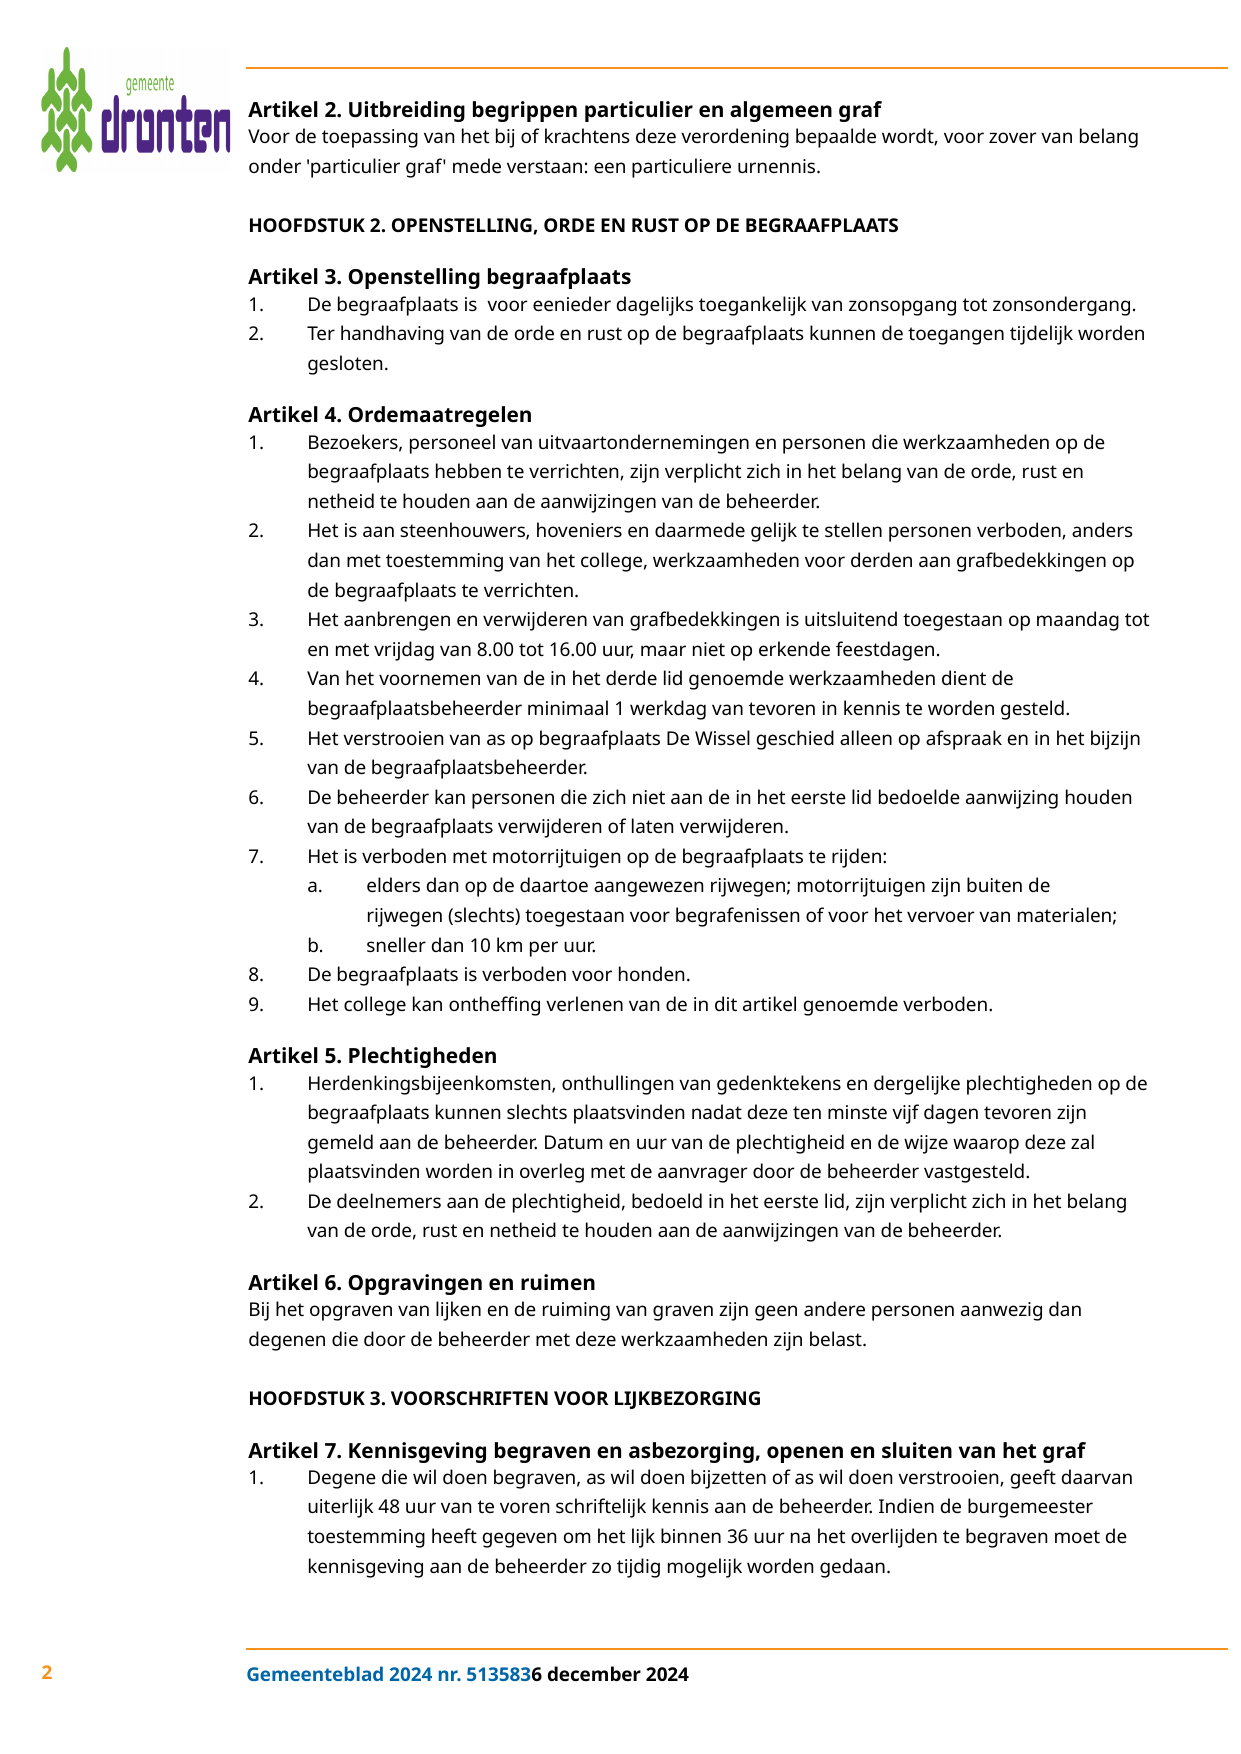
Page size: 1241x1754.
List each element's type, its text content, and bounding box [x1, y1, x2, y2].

picture [41, 47, 231, 172]
text Artikel 4. Ordemaatregelen [248, 400, 1152, 429]
text Artikel 6. Opgravingen en ruimen [248, 1268, 1152, 1297]
text Artikel 5. Plechtigheden [248, 1041, 1152, 1070]
text Bij het opgraven van lijken en de ruiming van graven zijn geen andere personen aanwezig dan degenen die door de beheerder met deze werkzaamheden zijn belast. [248, 1297, 1152, 1352]
list sneller dan 10 km per uur. [307, 932, 1152, 957]
list De beheerder kan personen die zich niet aan de in het eerste lid bedoelde aanwijzing houden van de begraafplaats verwijderen of laten verwijderen. [248, 784, 1152, 839]
text Artikel 7. Kennisgeving begraven en asbezorging, openen en sluiten van het graf [248, 1436, 1152, 1464]
text Artikel 3. Openstelling begraafplaats [248, 262, 1152, 291]
list elders dan op de daartoe aangewezen rijwegen; motorrijtuigen zijn buiten de rijwegen (slechts) toegestaan voor begrafenissen of voor het vervoer van materialen; [307, 873, 1152, 928]
list Het aanbrengen en verwijderen van grafbedekkingen is uitsluitend toegestaan op maandag tot en met vrijdag van 8.00 tot 16.00 uur, maar niet op erkende feestdagen. [248, 606, 1152, 662]
list Het college kan ontheffing verlenen van de in dit artikel genoemde verboden. [248, 991, 1152, 1017]
list Het verstrooien van as op begraafplaats De Wissel geschied alleen op afspraak en in het bijzijn van de begraafplaatsbeheerder. [248, 725, 1152, 780]
list Herdenkingsbijeenkomsten, onthullingen van gedenktekens en dergelijke plechtigheden op de begraafplaats kunnen slechts plaatsvinden nadat deze ten minste vijf dagen tevoren zijn gemeld aan de beheerder. Datum en uur van de plechtigheid en de wijze waarop deze zal plaatsvinden worden in overleg met de aanvrager door de beheerder vastgesteld. [248, 1070, 1152, 1184]
text HOOFDSTUK 3. VOORSCHRIFTEN VOOR LIJKBEZORGING [248, 1385, 1152, 1411]
list Degene die wil doen begraven, as wil doen bijzetten of as wil doen verstrooien, geeft daarvan uiterlijk 48 uur van te voren schriftelijk kennis aan de beheerder. Indien de burgemeester toestemming heeft gegeven om het lijk binnen 36 uur na het overlijden te begraven moet de kennisgeving aan de beheerder zo tijdig mogelijk worden gedaan. [248, 1464, 1152, 1579]
list Het is verboden met motorrijtuigen op de begraafplaats te rijden: [248, 843, 1152, 869]
list Het is aan steenhouwers, hoveniers en daarmede gelijk te stellen personen verboden, anders dan met toestemming van het college, werkzaamheden voor derden aan grafbedekkingen op de begraafplaats te verrichten. [248, 518, 1152, 602]
list De deelnemers aan de plechtigheid, bedoeld in het eerste lid, zijn verplicht zich in het belang van de orde, rust en netheid te houden aan de aanwijzingen van de beheerder. [248, 1188, 1152, 1243]
text HOOFDSTUK 2. OPENSTELLING, ORDE EN RUST OP DE BEGRAAFPLAATS [248, 212, 1152, 238]
list Bezoekers, personeel van uitvaartondernemingen en personen die werkzaamheden op de begraafplaats hebben te verrichten, zijn verplicht zich in het belang van de orde, rust en netheid te houden aan de aanwijzingen van de beheerder. [248, 429, 1152, 514]
list Ter handhaving van de orde en rust op de begraafplaats kunnen de toegangen tijdelijk worden gesloten. [248, 320, 1152, 376]
text Voor de toepassing van het bij of krachtens deze verordening bepaalde wordt, voor zover van belang onder 'particulier graf' mede verstaan: een particuliere urnennis. [248, 123, 1152, 178]
list De begraafplaats is voor eenieder dagelijks toegankelijk van zonsopgang tot zonsondergang. [248, 291, 1152, 317]
text Artikel 2. Uitbreiding begrippen particulier en algemeen graf [248, 95, 1152, 123]
list Van het voornemen van de in het derde lid genoemde werkzaamheden dient de begraafplaatsbeheerder minimaal 1 werkdag van tevoren in kennis te worden gesteld. [248, 666, 1152, 721]
list De begraafplaats is verboden voor honden. [248, 961, 1152, 987]
